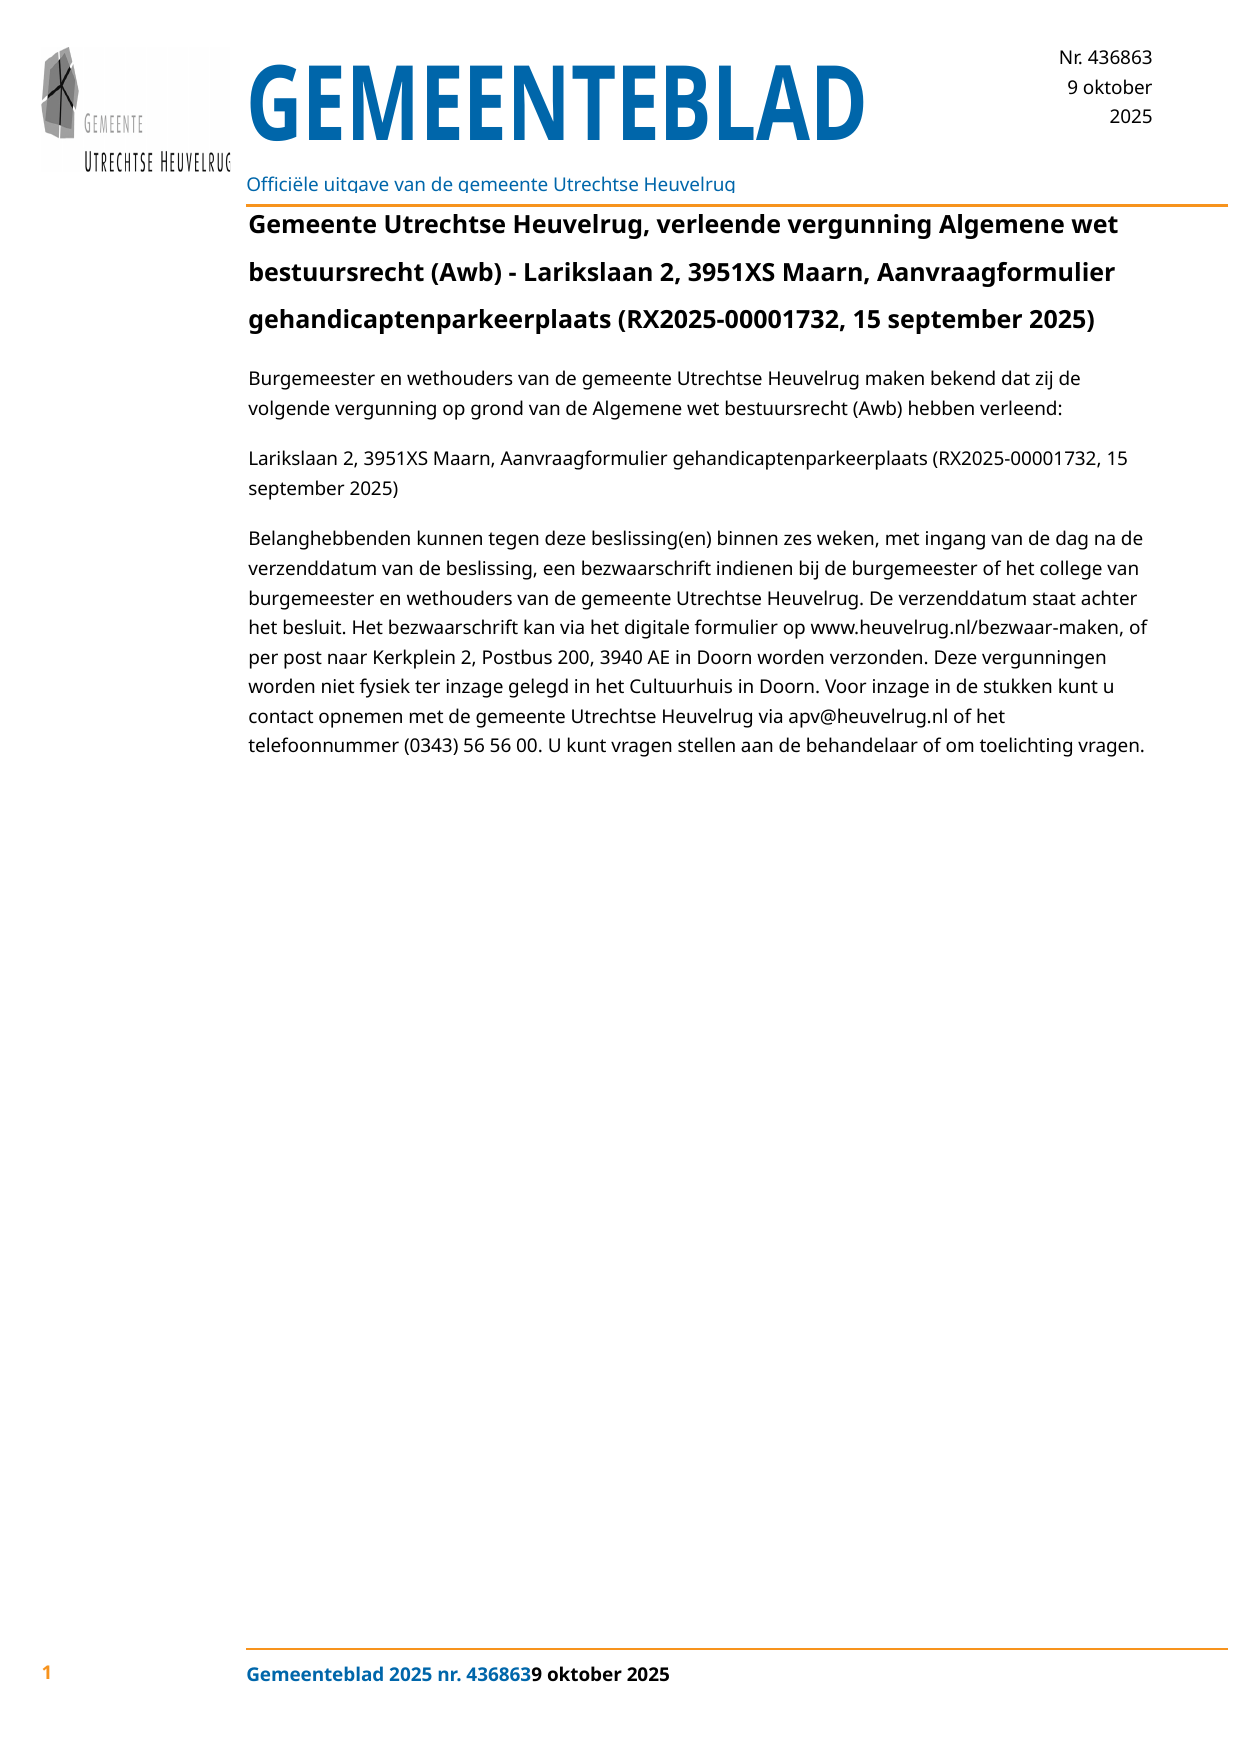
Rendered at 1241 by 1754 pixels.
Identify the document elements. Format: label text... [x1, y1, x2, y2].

text Belanghebbenden kunnen tegen deze beslissing(en) binnen zes weken, met ingang van de dag na de verzenddatum van de beslissing, een bezwaarschrift indienen bij de burgemeester of het college van burgemeester en wethouders van de gemeente Utrechtse Heuvelrug. De verzenddatum staat achter het besluit. Het bezwaarschrift kan via het digitale formulier op www.heuvelrug.nl/bezwaar-maken, of per post naar Kerkplein 2, Postbus 200, 3940 AE in Doorn worden verzonden. Deze vergunningen worden niet fysiek ter inzage gelegd in het Cultuurhuis in Doorn. Voor inzage in de stukken kunt u contact opnemen met de gemeente Utrechtse Heuvelrug via apv@heuvelrug.nl of het telefoonnummer (0343) 56 56 00. U kunt vragen stellen aan de behandelaar of om toelichting vragen. [248, 526, 1152, 758]
text Larikslaan 2, 3951XS Maarn, Aanvraagformulier gehandicaptenparkeerplaats (RX2025-00001732, 15 september 2025) [248, 446, 1152, 501]
text Burgemeester en wethouders van de gemeente Utrechtse Heuvelrug maken bekend dat zij de volgende vergunning op grond van de Algemene wet bestuursrecht (Awb) hebben verleend: [248, 366, 1152, 421]
picture [41, 47, 231, 172]
text Gemeente Utrechtse Heuvelrug, verleende vergunning Algemene wet bestuursrecht (Awb) - Larikslaan 2, 3951XS Maarn, Aanvraagformulier gehandicaptenparkeerplaats (RX2025-00001732, 15 september 2025) [248, 207, 1152, 336]
